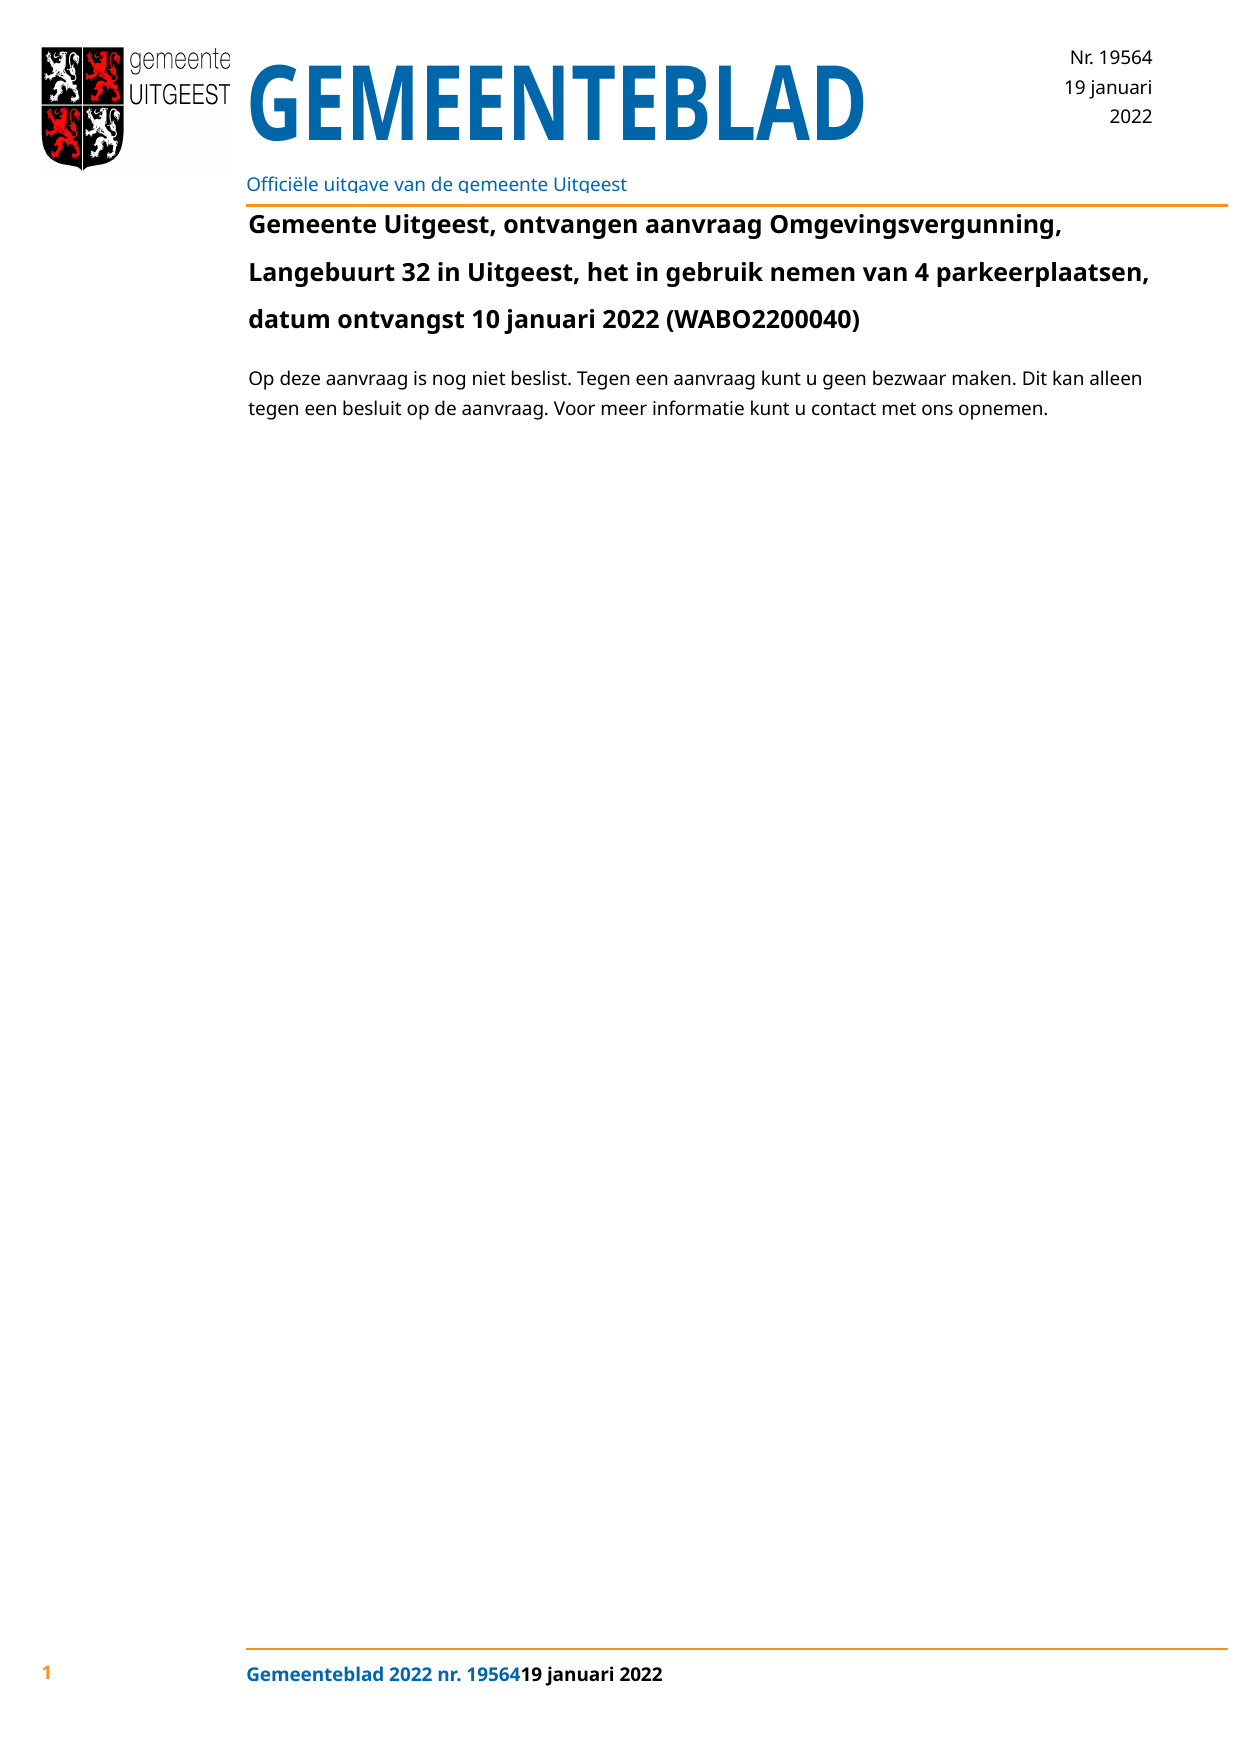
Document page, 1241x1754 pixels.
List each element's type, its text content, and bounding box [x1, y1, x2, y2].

text Gemeente Uitgeest, ontvangen aanvraag Omgevingsvergunning, Langebuurt 32 in Uitgeest, het in gebruik nemen van 4 parkeerplaatsen, datum ontvangst 10 januari 2022 (WABO2200040) [248, 207, 1152, 336]
text Op deze aanvraag is nog niet beslist. Tegen een aanvraag kunt u geen bezwaar maken. Dit kan alleen tegen een besluit op de aanvraag. Voor meer informatie kunt u contact met ons opnemen. [248, 366, 1152, 421]
picture [41, 47, 231, 172]
